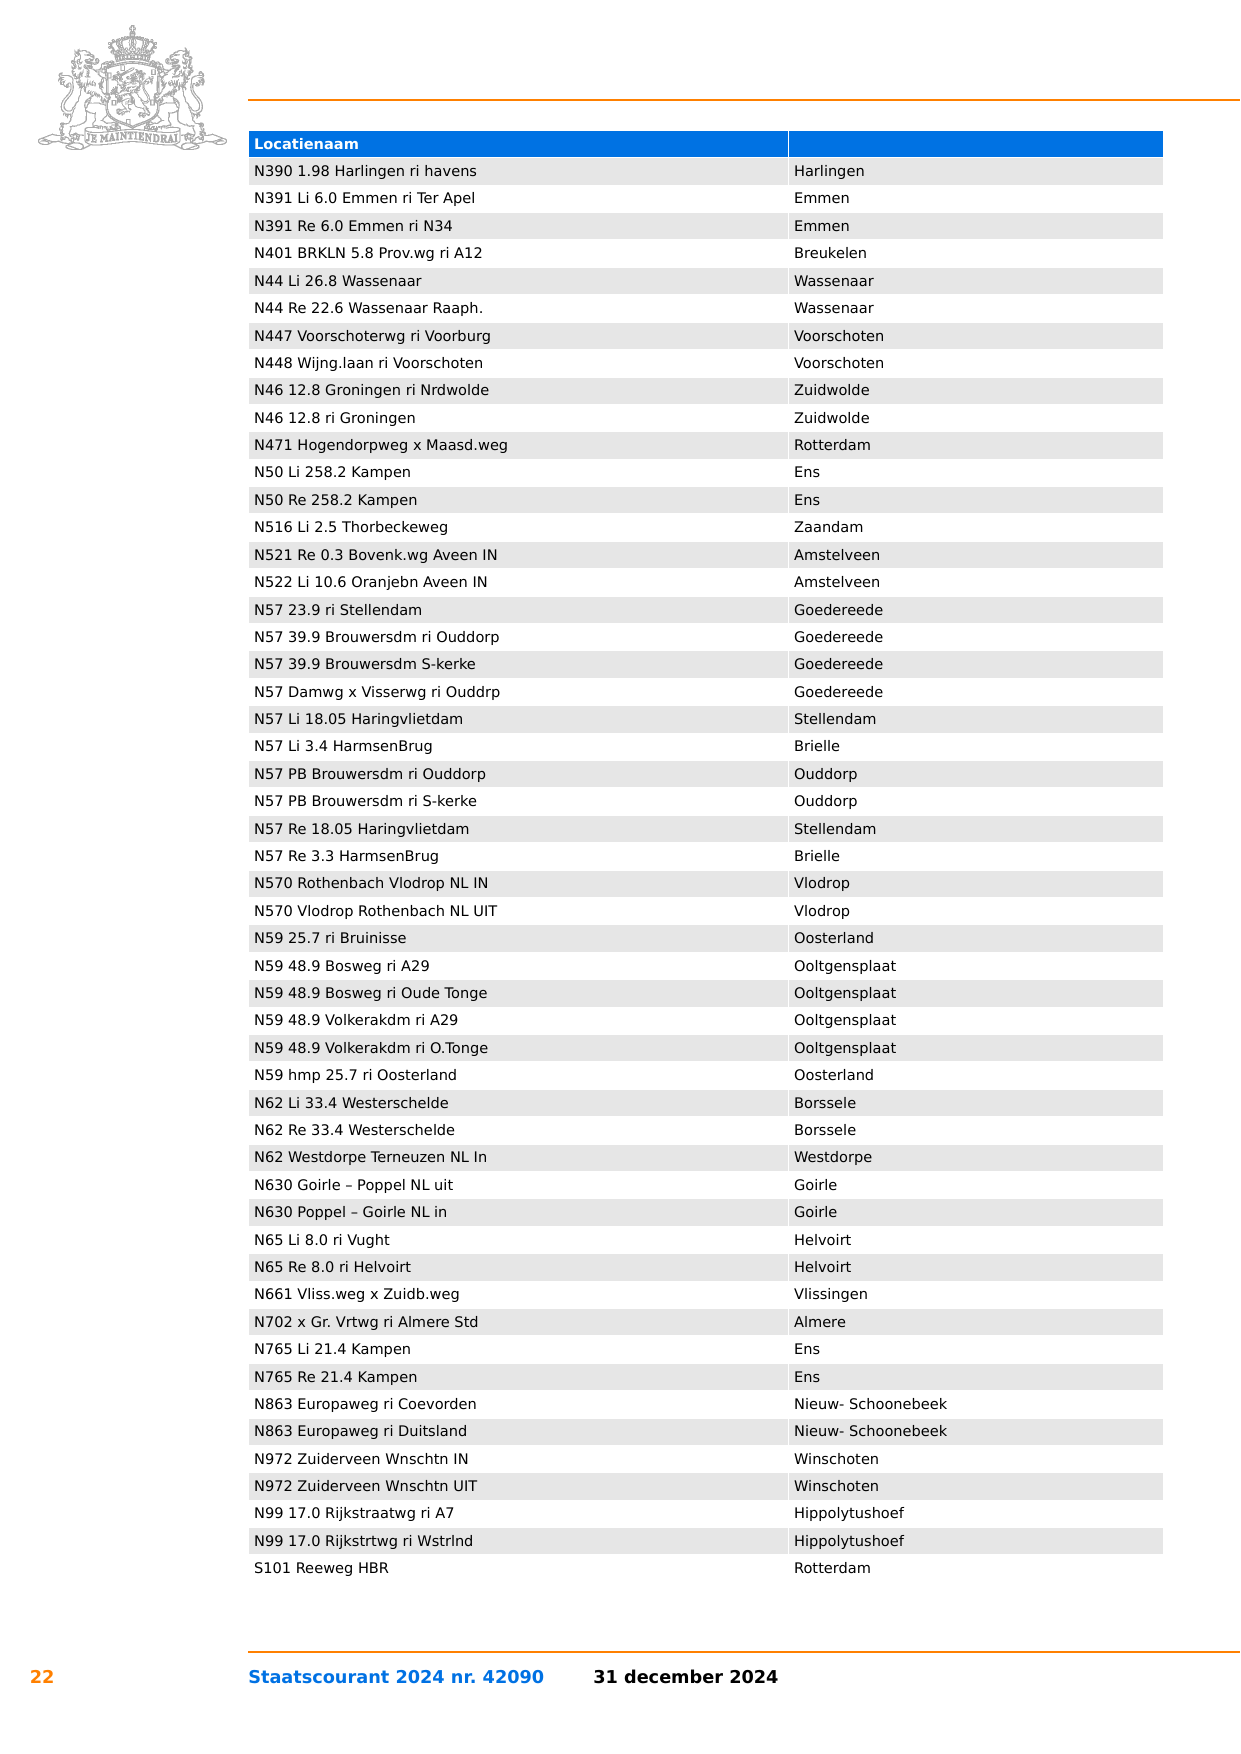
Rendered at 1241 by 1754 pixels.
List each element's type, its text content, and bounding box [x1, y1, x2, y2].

table_cell N516 Li 2.5 Thorbeckeweg [249, 515, 788, 541]
table_cell N59 48.9 Volkerakdm ri O.Tonge [249, 1035, 788, 1061]
table_cell N59 hmp 25.7 ri Oosterland [249, 1063, 788, 1089]
table_cell Rotterdam [789, 432, 1163, 459]
table_cell N972 Zuiderveen Wnschtn IN [249, 1446, 788, 1472]
table_cell N401 BRKLN 5.8 Prov.wg ri A12 [249, 241, 788, 267]
table_cell N391 Li 6.0 Emmen ri Ter Apel [249, 186, 788, 212]
table_cell N57 39.9 Brouwersdm S-kerke [249, 651, 788, 678]
table_cell N661 Vliss.weg x Zuidb.weg [249, 1282, 788, 1308]
table_cell Vlissingen [789, 1282, 1163, 1308]
table_cell N972 Zuiderveen Wnschtn UIT [249, 1473, 788, 1500]
table_cell N46 12.8 ri Groningen [249, 405, 788, 431]
table_cell Amstelveen [789, 542, 1163, 568]
table_cell Winschoten [789, 1473, 1163, 1500]
table_cell Ouddorp [789, 789, 1163, 815]
table_cell Brielle [789, 734, 1163, 760]
table_cell Goedereede [789, 597, 1163, 623]
table_cell Wassenaar [789, 268, 1163, 294]
table_cell N863 Europaweg ri Duitsland [249, 1419, 788, 1445]
table_cell Wassenaar [789, 295, 1163, 322]
table_cell Vlodrop [789, 871, 1163, 897]
table_cell Winschoten [789, 1446, 1163, 1472]
table_cell Stellendam [789, 816, 1163, 842]
table_cell Nieuw- Schoonebeek [789, 1419, 1163, 1445]
table_cell Westdorpe [789, 1145, 1163, 1171]
table_cell Ooltgensplaat [789, 953, 1163, 979]
table_cell N65 Re 8.0 ri Helvoirt [249, 1254, 788, 1281]
table_cell N99 17.0 Rijkstraatwg ri A7 [249, 1501, 788, 1527]
table_cell Ooltgensplaat [789, 1008, 1163, 1034]
table_cell Rotterdam [789, 1556, 1163, 1582]
table_cell N50 Li 258.2 Kampen [249, 460, 788, 486]
table_cell N57 PB Brouwersdm ri Ouddorp [249, 761, 788, 787]
table_cell N62 Westdorpe Terneuzen NL In [249, 1145, 788, 1171]
table_cell N57 39.9 Brouwersdm ri Ouddorp [249, 624, 788, 650]
table_cell N863 Europaweg ri Coevorden [249, 1391, 788, 1417]
table_cell Borssele [789, 1117, 1163, 1143]
table_cell N570 Vlodrop Rothenbach NL UIT [249, 898, 788, 924]
table_cell N62 Re 33.4 Westerschelde [249, 1117, 788, 1143]
table_cell S101 Reeweg HBR [249, 1556, 788, 1582]
table_cell Emmen [789, 186, 1163, 212]
table_cell Oosterland [789, 925, 1163, 952]
table_cell N521 Re 0.3 Bovenk.wg Aveen IN [249, 542, 788, 568]
table_cell N765 Li 21.4 Kampen [249, 1336, 788, 1363]
table_cell Oosterland [789, 1063, 1163, 1089]
table_cell Goirle [789, 1172, 1163, 1198]
table_cell N59 25.7 ri Bruinisse [249, 925, 788, 952]
table_cell N522 Li 10.6 Oranjebn Aveen IN [249, 569, 788, 596]
table_cell Breukelen [789, 241, 1163, 267]
table_cell Amstelveen [789, 569, 1163, 596]
picture [38, 25, 227, 150]
table_header [789, 131, 1163, 157]
table_cell N57 Li 18.05 Haringvlietdam [249, 706, 788, 733]
table_cell N99 17.0 Rijkstrtwg ri Wstrlnd [249, 1528, 788, 1554]
table_cell N391 Re 6.0 Emmen ri N34 [249, 213, 788, 239]
table_cell N57 Re 3.3 HarmsenBrug [249, 843, 788, 869]
table_cell N765 Re 21.4 Kampen [249, 1364, 788, 1390]
table_cell N448 Wijng.laan ri Voorschoten [249, 350, 788, 376]
table_cell Ens [789, 1336, 1163, 1363]
table_cell Ouddorp [789, 761, 1163, 787]
table_cell Ens [789, 487, 1163, 513]
table_cell N630 Poppel – Goirle NL in [249, 1199, 788, 1226]
table_cell N44 Re 22.6 Wassenaar Raaph. [249, 295, 788, 322]
table_cell Ens [789, 1364, 1163, 1390]
table_cell N390 1.98 Harlingen ri havens [249, 158, 788, 185]
table_cell Ooltgensplaat [789, 980, 1163, 1007]
table_cell N471 Hogendorpweg x Maasd.weg [249, 432, 788, 459]
table_cell N59 48.9 Bosweg ri A29 [249, 953, 788, 979]
table_cell Goedereede [789, 651, 1163, 678]
table_cell N50 Re 258.2 Kampen [249, 487, 788, 513]
table_cell N57 Re 18.05 Haringvlietdam [249, 816, 788, 842]
table_cell N65 Li 8.0 ri Vught [249, 1227, 788, 1253]
table_cell Ooltgensplaat [789, 1035, 1163, 1061]
table_cell Emmen [789, 213, 1163, 239]
table_header Locatienaam [249, 131, 788, 157]
table_cell Zaandam [789, 515, 1163, 541]
table_cell Vlodrop [789, 898, 1163, 924]
table_cell N62 Li 33.4 Westerschelde [249, 1090, 788, 1116]
table_cell Helvoirt [789, 1254, 1163, 1281]
table_cell N447 Voorschoterwg ri Voorburg [249, 323, 788, 349]
table_cell N44 Li 26.8 Wassenaar [249, 268, 788, 294]
table_cell N57 Li 3.4 HarmsenBrug [249, 734, 788, 760]
table_cell N59 48.9 Volkerakdm ri A29 [249, 1008, 788, 1034]
table_cell Voorschoten [789, 350, 1163, 376]
table_cell N57 PB Brouwersdm ri S-kerke [249, 789, 788, 815]
table_cell Almere [789, 1309, 1163, 1335]
table_cell Zuidwolde [789, 378, 1163, 404]
table_cell Hippolytushoef [789, 1528, 1163, 1554]
table_cell Goedereede [789, 624, 1163, 650]
table_cell N57 23.9 ri Stellendam [249, 597, 788, 623]
table_cell Nieuw- Schoonebeek [789, 1391, 1163, 1417]
table_cell Ens [789, 460, 1163, 486]
table_cell Stellendam [789, 706, 1163, 733]
table_cell N702 x Gr. Vrtwg ri Almere Std [249, 1309, 788, 1335]
table_cell Borssele [789, 1090, 1163, 1116]
table_cell Voorschoten [789, 323, 1163, 349]
table_cell N570 Rothenbach Vlodrop NL IN [249, 871, 788, 897]
table_cell Goedereede [789, 679, 1163, 705]
table_cell N630 Goirle – Poppel NL uit [249, 1172, 788, 1198]
table_cell Hippolytushoef [789, 1501, 1163, 1527]
table_cell N57 Damwg x Visserwg ri Ouddrp [249, 679, 788, 705]
table_cell Helvoirt [789, 1227, 1163, 1253]
table_cell Zuidwolde [789, 405, 1163, 431]
table_cell N46 12.8 Groningen ri Nrdwolde [249, 378, 788, 404]
table_cell Goirle [789, 1199, 1163, 1226]
table_cell Brielle [789, 843, 1163, 869]
table_cell N59 48.9 Bosweg ri Oude Tonge [249, 980, 788, 1007]
table_cell Harlingen [789, 158, 1163, 185]
